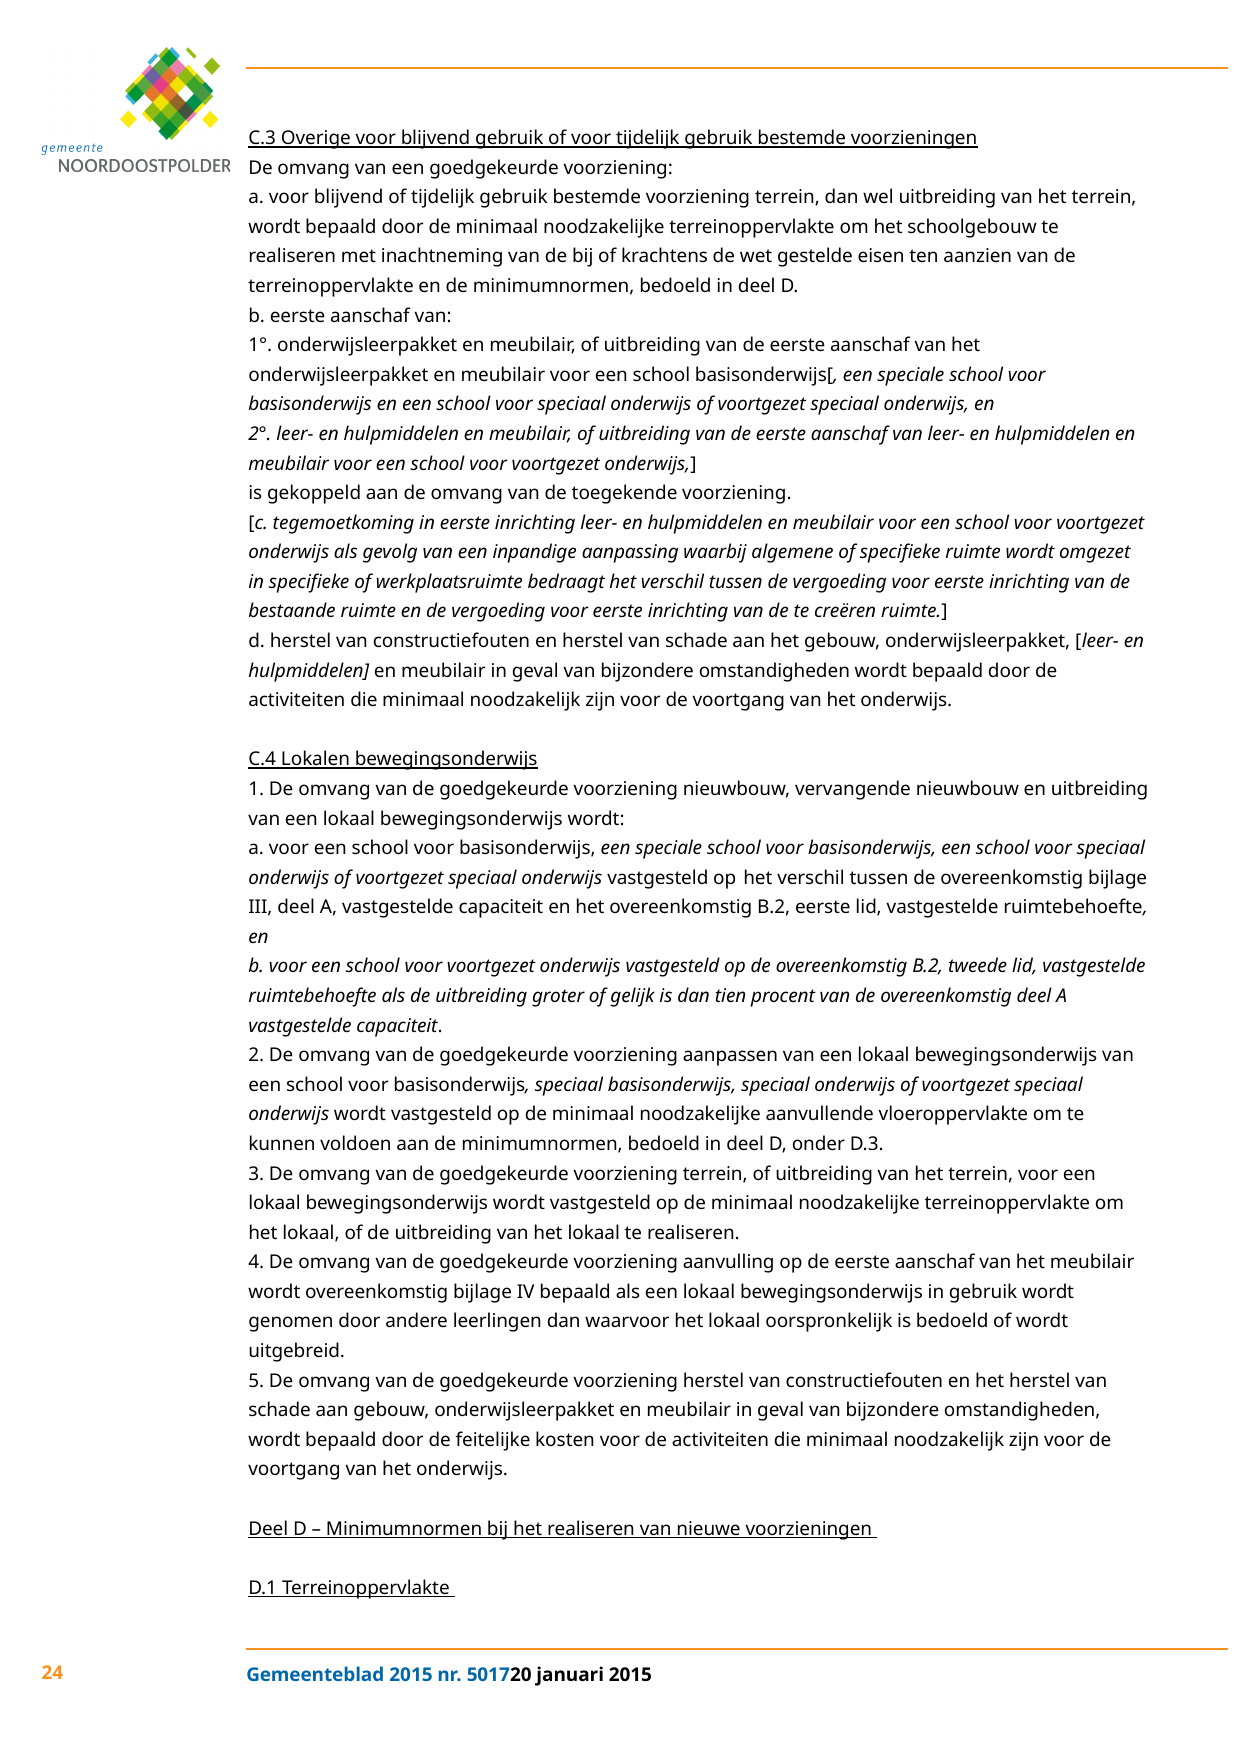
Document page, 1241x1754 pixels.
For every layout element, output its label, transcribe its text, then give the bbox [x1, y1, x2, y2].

text b. eerste aanschaf van: [248, 302, 1152, 328]
text a. voor een school voor basisonderwijs, een speciale school voor basisonderwijs, een school voor speciaal onderwijs of voortgezet speciaal onderwijs vastgesteld op het verschil tussen de overeenkomstig bijlage III, deel A, vastgestelde capaciteit en het overeenkomstig B.2, eerste lid, vastgestelde ruimtebehoefte, en [248, 834, 1152, 949]
text 2. De omvang van de goedgekeurde voorziening aanpassen van een lokaal bewegingsonderwijs van een school voor basisonderwijs, speciaal basisonderwijs, speciaal onderwijs of voortgezet speciaal onderwijs wordt vastgesteld op de minimaal noodzakelijke aanvullende vloeroppervlakte om te kunnen voldoen aan de minimumnormen, bedoeld in deel D, onder D.3. [248, 1041, 1152, 1156]
text 4. De omvang van de goedgekeurde voorziening aanvulling op de eerste aanschaf van het meubilair wordt overeenkomstig bijlage IV bepaald als een lokaal bewegingsonderwijs in gebruik wordt genomen door andere leerlingen dan waarvoor het lokaal oorspronkelijk is bedoeld of wordt uitgebreid. [248, 1248, 1152, 1363]
text Deel D – Minimumnormen bij het realiseren van nieuwe voorzieningen [248, 1515, 1152, 1541]
text a. voor blijvend of tijdelijk gebruik bestemde voorziening terrein, dan wel uitbreiding van het terrein, wordt bepaald door de minimaal noodzakelijke terreinoppervlakte om het schoolgebouw te realiseren met inachtneming van de bij of krachtens de wet gestelde eisen ten aanzien van de terreinoppervlakte en de minimumnormen, bedoeld in deel D. [248, 183, 1152, 298]
text D.1 Terreinoppervlakte [248, 1574, 1152, 1600]
text 1°. onderwijsleerpakket en meubilair, of uitbreiding van de eerste aanschaf van het onderwijsleerpakket en meubilair voor een school basisonderwijs[, een speciale school voor basisonderwijs en een school voor speciaal onderwijs of voortgezet speciaal onderwijs, en [248, 331, 1152, 416]
text C.3 Overige voor blijvend gebruik of voor tijdelijk gebruik bestemde voorzieningen [248, 124, 1152, 150]
picture [41, 47, 231, 172]
text 1. De omvang van de goedgekeurde voorziening nieuwbouw, vervangende nieuwbouw en uitbreiding van een lokaal bewegingsonderwijs wordt: [248, 775, 1152, 831]
text 2°. leer- en hulpmiddelen en meubilair, of uitbreiding van de eerste aanschaf van leer- en hulpmiddelen en meubilair voor een school voor voortgezet onderwijs,] [248, 420, 1152, 476]
text is gekoppeld aan de omvang van de toegekende voorziening. [248, 479, 1152, 505]
text 5. De omvang van de goedgekeurde voorziening herstel van constructiefouten en het herstel van schade aan gebouw, onderwijsleerpakket en meubilair in geval van bijzondere omstandigheden, wordt bepaald door de feitelijke kosten voor de activiteiten die minimaal noodzakelijk zijn voor de voortgang van het onderwijs. [248, 1367, 1152, 1481]
text b. voor een school voor voortgezet onderwijs vastgesteld op de overeenkomstig B.2, tweede lid, vastgestelde ruimtebehoefte als de uitbreiding groter of gelijk is dan tien procent van de overeenkomstig deel A vastgestelde capaciteit. [248, 953, 1152, 1038]
text De omvang van een goedgekeurde voorziening: [248, 154, 1152, 180]
text [c. tegemoetkoming in eerste inrichting leer- en hulpmiddelen en meubilair voor een school voor voortgezet onderwijs als gevolg van een inpandige aanpassing waarbij algemene of specifieke ruimte wordt omgezet in specifieke of werkplaatsruimte bedraagt het verschil tussen de vergoeding voor eerste inrichting van de bestaande ruimte en de vergoeding voor eerste inrichting van de te creëren ruimte.] [248, 509, 1152, 623]
text 3. De omvang van de goedgekeurde voorziening terrein, of uitbreiding van het terrein, voor een lokaal bewegingsonderwijs wordt vastgesteld op de minimaal noodzakelijke terreinoppervlakte om het lokaal, of de uitbreiding van het lokaal te realiseren. [248, 1160, 1152, 1245]
text C.4 Lokalen bewegingsonderwijs [248, 746, 1152, 771]
text d. herstel van constructiefouten en herstel van schade aan het gebouw, onderwijsleerpakket, [leer- en hulpmiddelen] en meubilair in geval van bijzondere omstandigheden wordt bepaald door de activiteiten die minimaal noodzakelijk zijn voor de voortgang van het onderwijs. [248, 627, 1152, 712]
